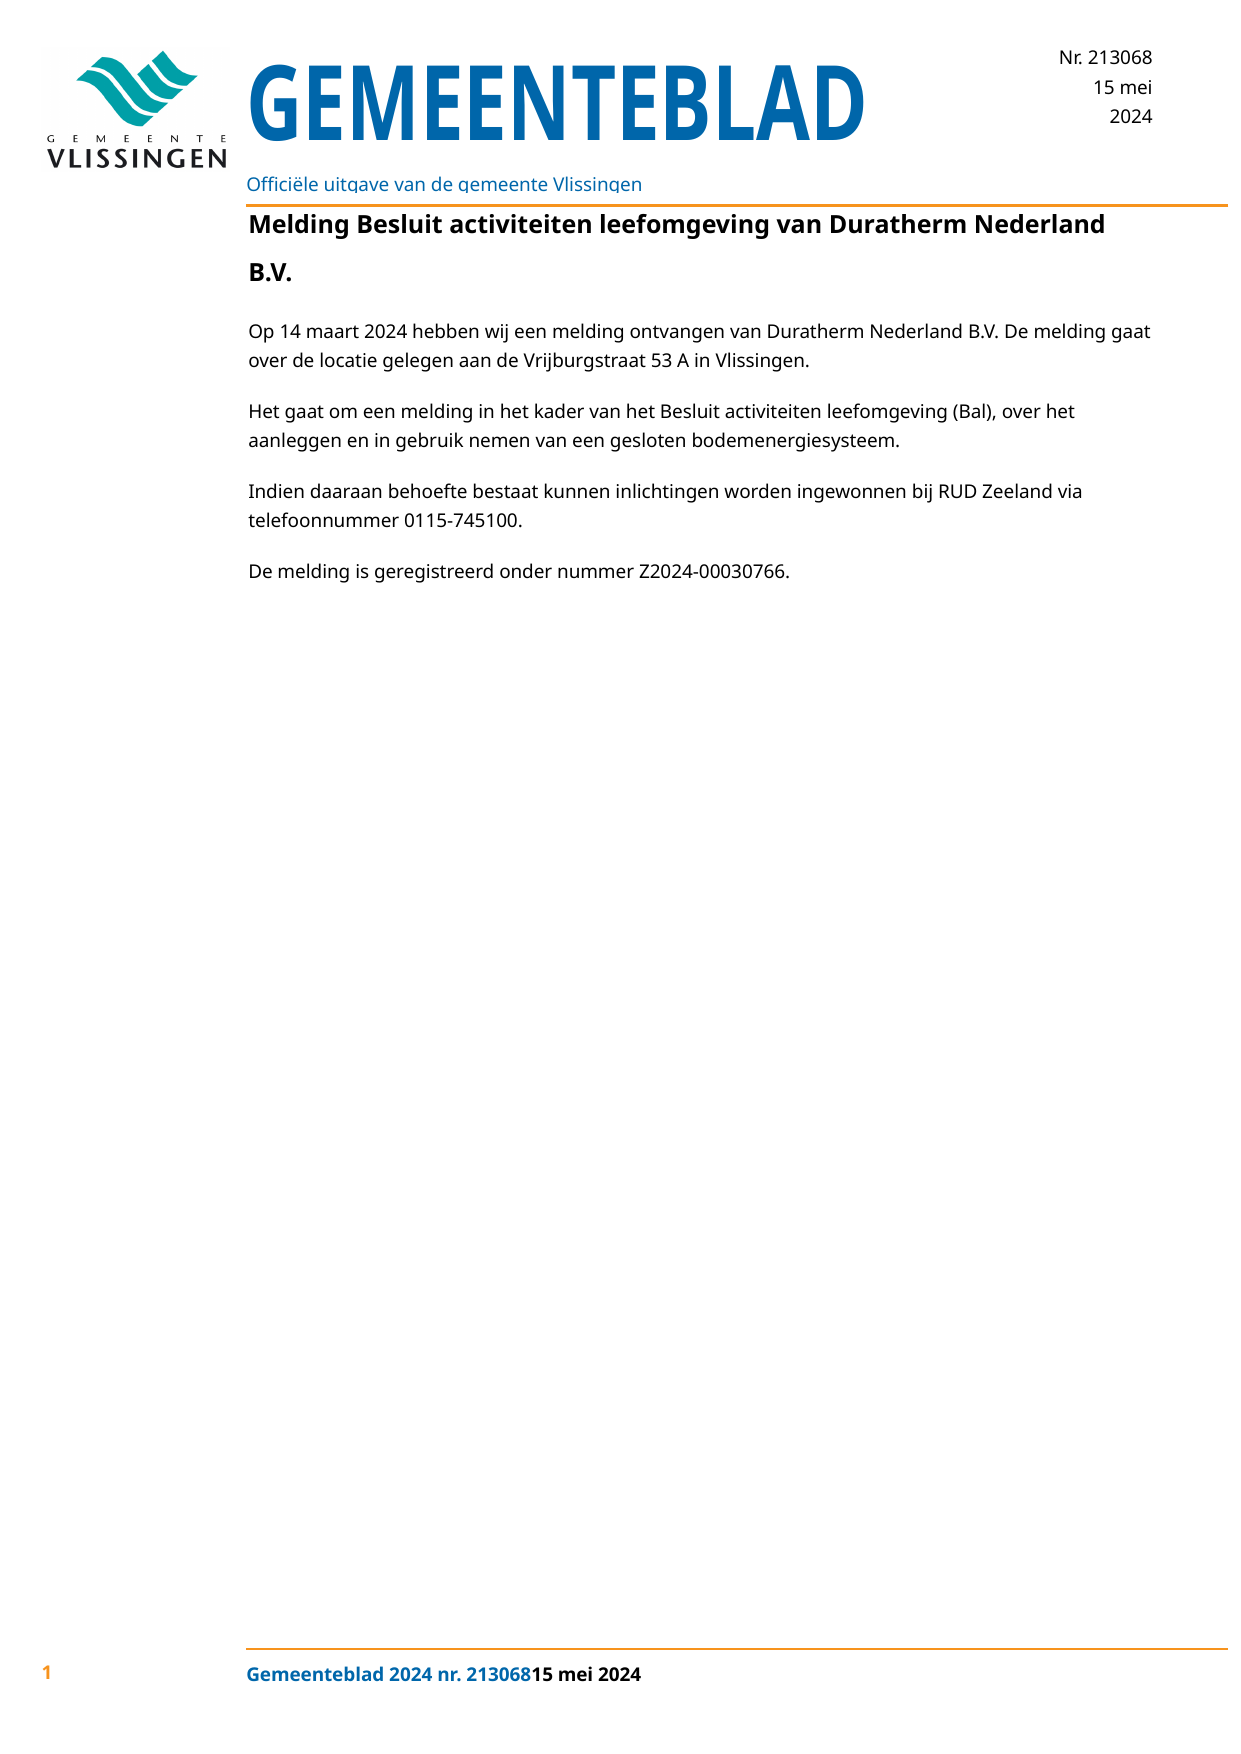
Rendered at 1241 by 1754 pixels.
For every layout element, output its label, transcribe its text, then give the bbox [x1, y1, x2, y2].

text Melding Besluit activiteiten leefomgeving van Duratherm Nederland B.V. [248, 207, 1152, 288]
text Het gaat om een melding in het kader van het Besluit activiteiten leefomgeving (Bal), over het aanleggen en in gebruik nemen van een gesloten bodemenergiesysteem. [248, 398, 1152, 453]
text Indien daaraan behoefte bestaat kunnen inlichtingen worden ingewonnen bij RUD Zeeland via telefoonnummer 0115-745100. [248, 478, 1152, 533]
picture [41, 47, 231, 172]
text Op 14 maart 2024 hebben wij een melding ontvangen van Duratherm Nederland B.V. De melding gaat over de locatie gelegen aan de Vrijburgstraat 53 A in Vlissingen. [248, 318, 1152, 373]
text De melding is geregistreerd onder nummer Z2024-00030766. [248, 558, 1152, 584]
